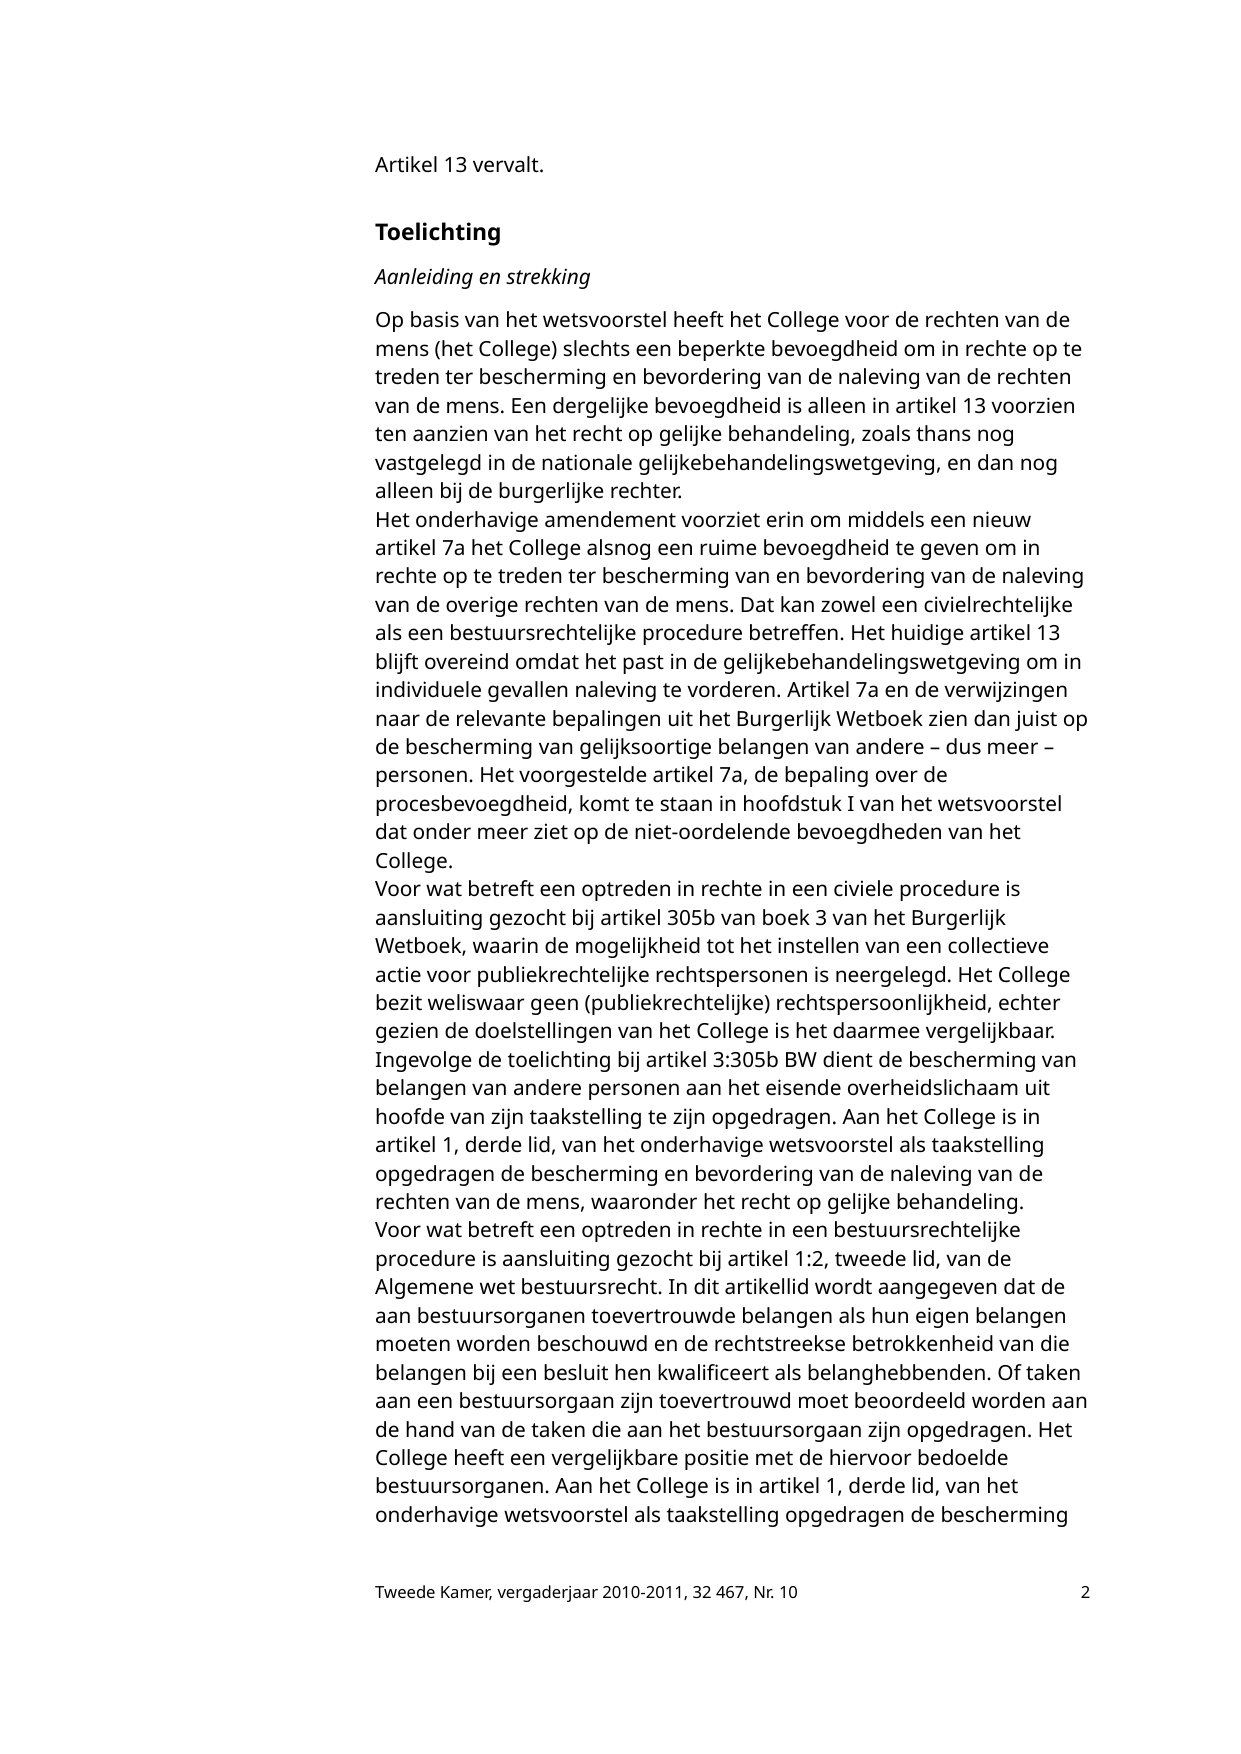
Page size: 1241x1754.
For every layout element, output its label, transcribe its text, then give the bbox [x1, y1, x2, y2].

text Artikel 13 vervalt. [375, 150, 1090, 178]
text Voor wat betreft een optreden in rechte in een civiele procedure is aansluiting gezocht bij artikel 305b van boek 3 van het Burgerlijk Wetboek, waarin de mogelijkheid tot het instellen van een collectieve actie voor publiekrechtelijke rechtspersonen is neergelegd. Het College bezit weliswaar geen (publiekrechtelijke) rechtspersoonlijkheid, echter gezien de doelstellingen van het College is het daarmee vergelijkbaar. Ingevolge de toelichting bij artikel 3:305b BW dient de bescherming van belangen van andere personen aan het eisende overheidslichaam uit hoofde van zijn taakstelling te zijn opgedragen. Aan het College is in artikel 1, derde lid, van het onderhavige wetsvoorstel als taakstelling opgedragen de bescherming en bevordering van de naleving van de rechten van de mens, waaronder het recht op gelijke behandeling. [375, 874, 1090, 1216]
subtitle Toelichting [375, 216, 1090, 247]
text Voor wat betreft een optreden in rechte in een bestuursrechtelijke procedure is aansluiting gezocht bij artikel 1:2, tweede lid, van de Algemene wet bestuursrecht. In dit artikellid wordt aangegeven dat de aan bestuursorganen toevertrouwde belangen als hun eigen belangen moeten worden beschouwd en de rechtstreekse betrokkenheid van die belangen bij een besluit hen kwalificeert als belanghebbenden. Of taken aan een bestuursorgaan zijn toevertrouwd moet beoordeeld worden aan de hand van de taken die aan het bestuursorgaan zijn opgedragen. Het College heeft een vergelijkbare positie met de hiervoor bedoelde bestuursorganen. Aan het College is in artikel 1, derde lid, van het onderhavige wetsvoorstel als taakstelling opgedragen de bescherming [375, 1216, 1090, 1528]
text Op basis van het wetsvoorstel heeft het College voor de rechten van de mens (het College) slechts een beperkte bevoegdheid om in rechte op te treden ter bescherming en bevordering van de naleving van de rechten van de mens. Een dergelijke bevoegdheid is alleen in artikel 13 voorzien ten aanzien van het recht op gelijke behandeling, zoals thans nog vastgelegd in de nationale gelijkebehandelingswetgeving, en dan nog alleen bij de burgerlijke rechter. [375, 306, 1090, 505]
text Het onderhavige amendement voorziet erin om middels een nieuw artikel 7a het College alsnog een ruime bevoegdheid te geven om in rechte op te treden ter bescherming van en bevordering van de naleving van de overige rechten van de mens. Dat kan zowel een civielrechtelijke als een bestuursrechtelijke procedure betreffen. Het huidige artikel 13 blijft overeind omdat het past in de gelijkebehandelingswetgeving om in individuele gevallen naleving te vorderen. Artikel 7a en de verwijzingen naar de relevante bepalingen uit het Burgerlijk Wetboek zien dan juist op de bescherming van gelijksoortige belangen van andere – dus meer – personen. Het voorgestelde artikel 7a, de bepaling over de procesbevoegdheid, komt te staan in hoofdstuk I van het wetsvoorstel dat onder meer ziet op de niet-oordelende bevoegdheden van het College. [375, 505, 1090, 874]
text Aanleiding en strekking [375, 262, 1090, 291]
